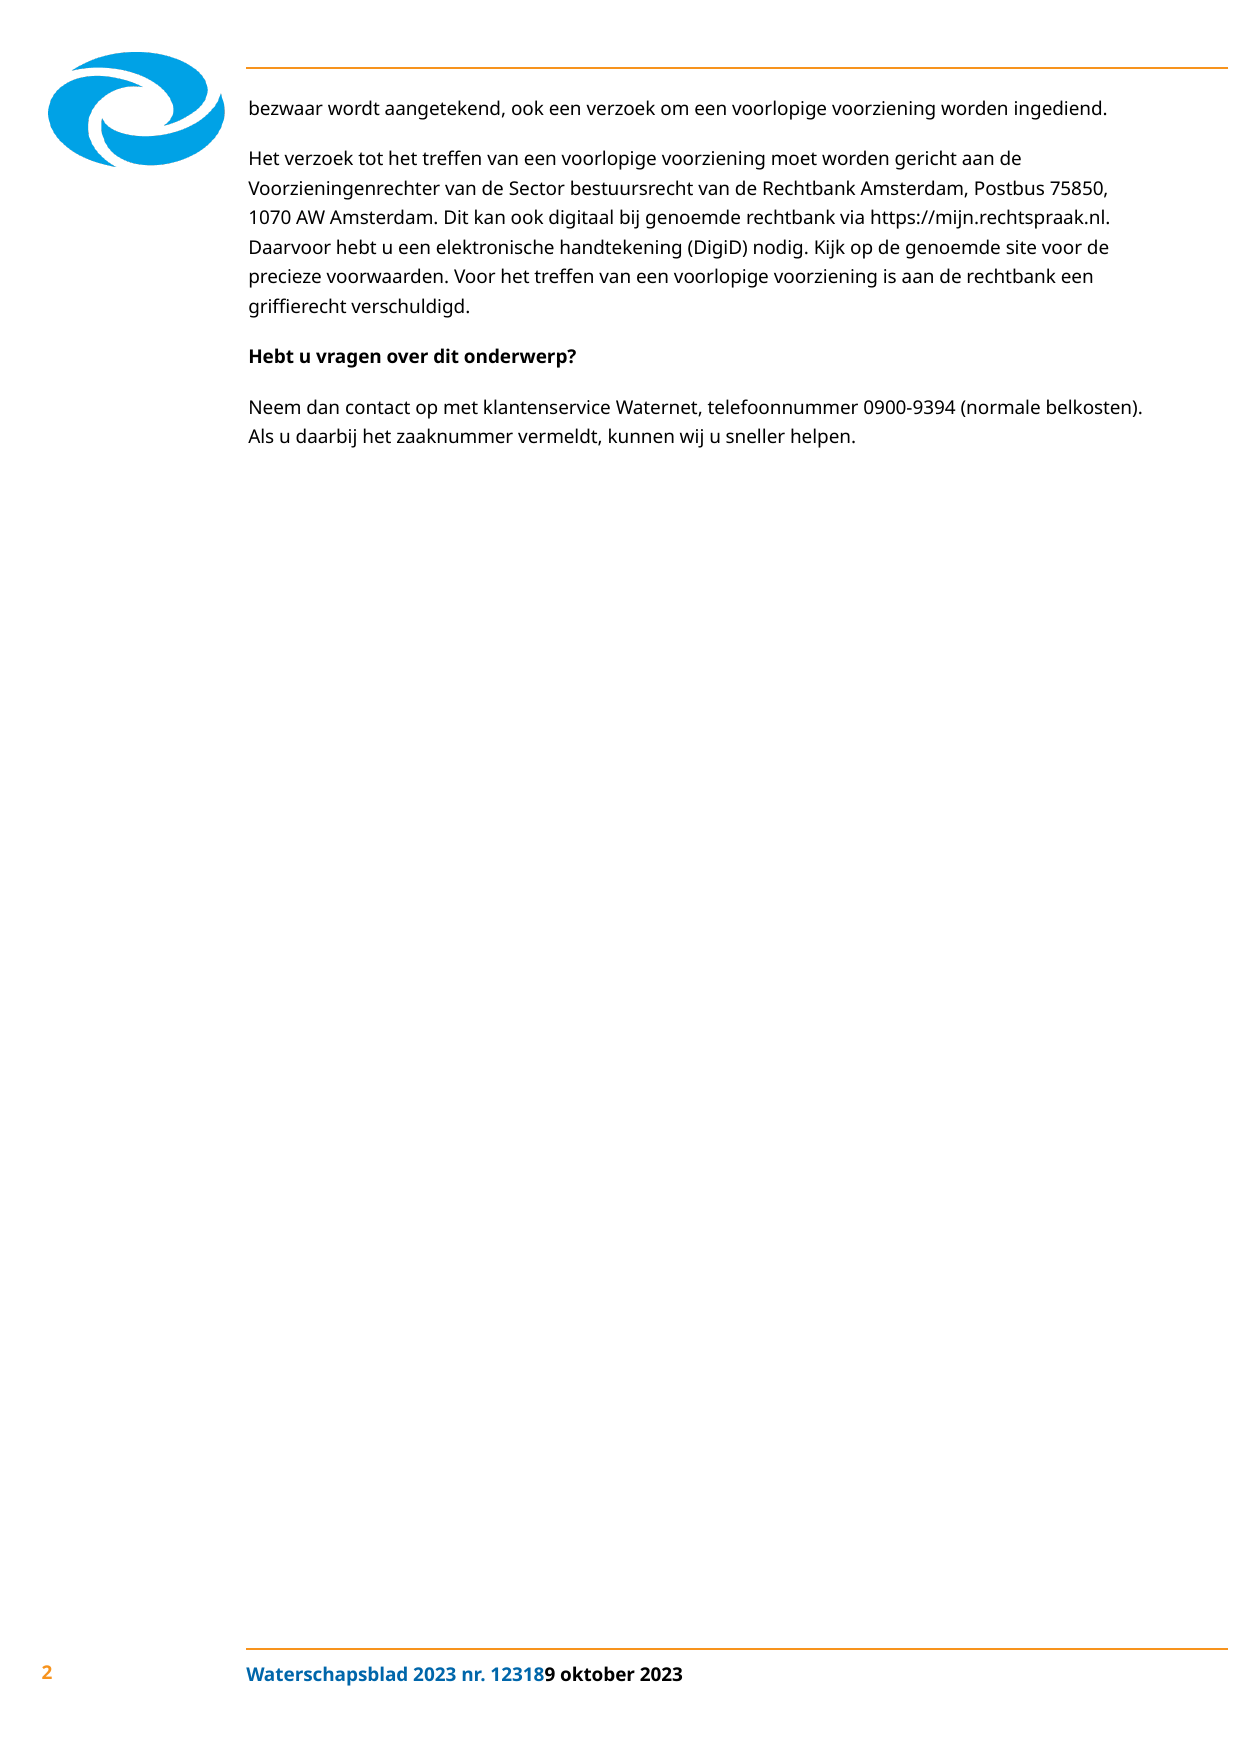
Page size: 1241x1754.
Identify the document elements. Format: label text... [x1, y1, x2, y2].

picture [41, 47, 231, 172]
text Hebt u vragen over dit onderwerp? [248, 343, 1152, 369]
text Neem dan contact op met klantenservice Waternet, telefoonnummer 0900-9394 (normale belkosten). Als u daarbij het zaaknummer vermeldt, kunnen wij u sneller helpen. [248, 394, 1152, 449]
text bezwaar wordt aangetekend, ook een verzoek om een voorlopige voorziening worden ingediend. [248, 95, 1152, 121]
text Het verzoek tot het treffen van een voorlopige voorziening moet worden gericht aan de Voorzieningenrechter van de Sector bestuursrecht van de Rechtbank Amsterdam, Postbus 75850, 1070 AW Amsterdam. Dit kan ook digitaal bij genoemde rechtbank via https://mijn.rechtspraak.nl. Daarvoor hebt u een elektronische handtekening (DigiD) nodig. Kijk op de genoemde site voor de precieze voorwaarden. Voor het treffen van een voorlopige voorziening is aan de rechtbank een griffierecht verschuldigd. [248, 145, 1152, 319]
